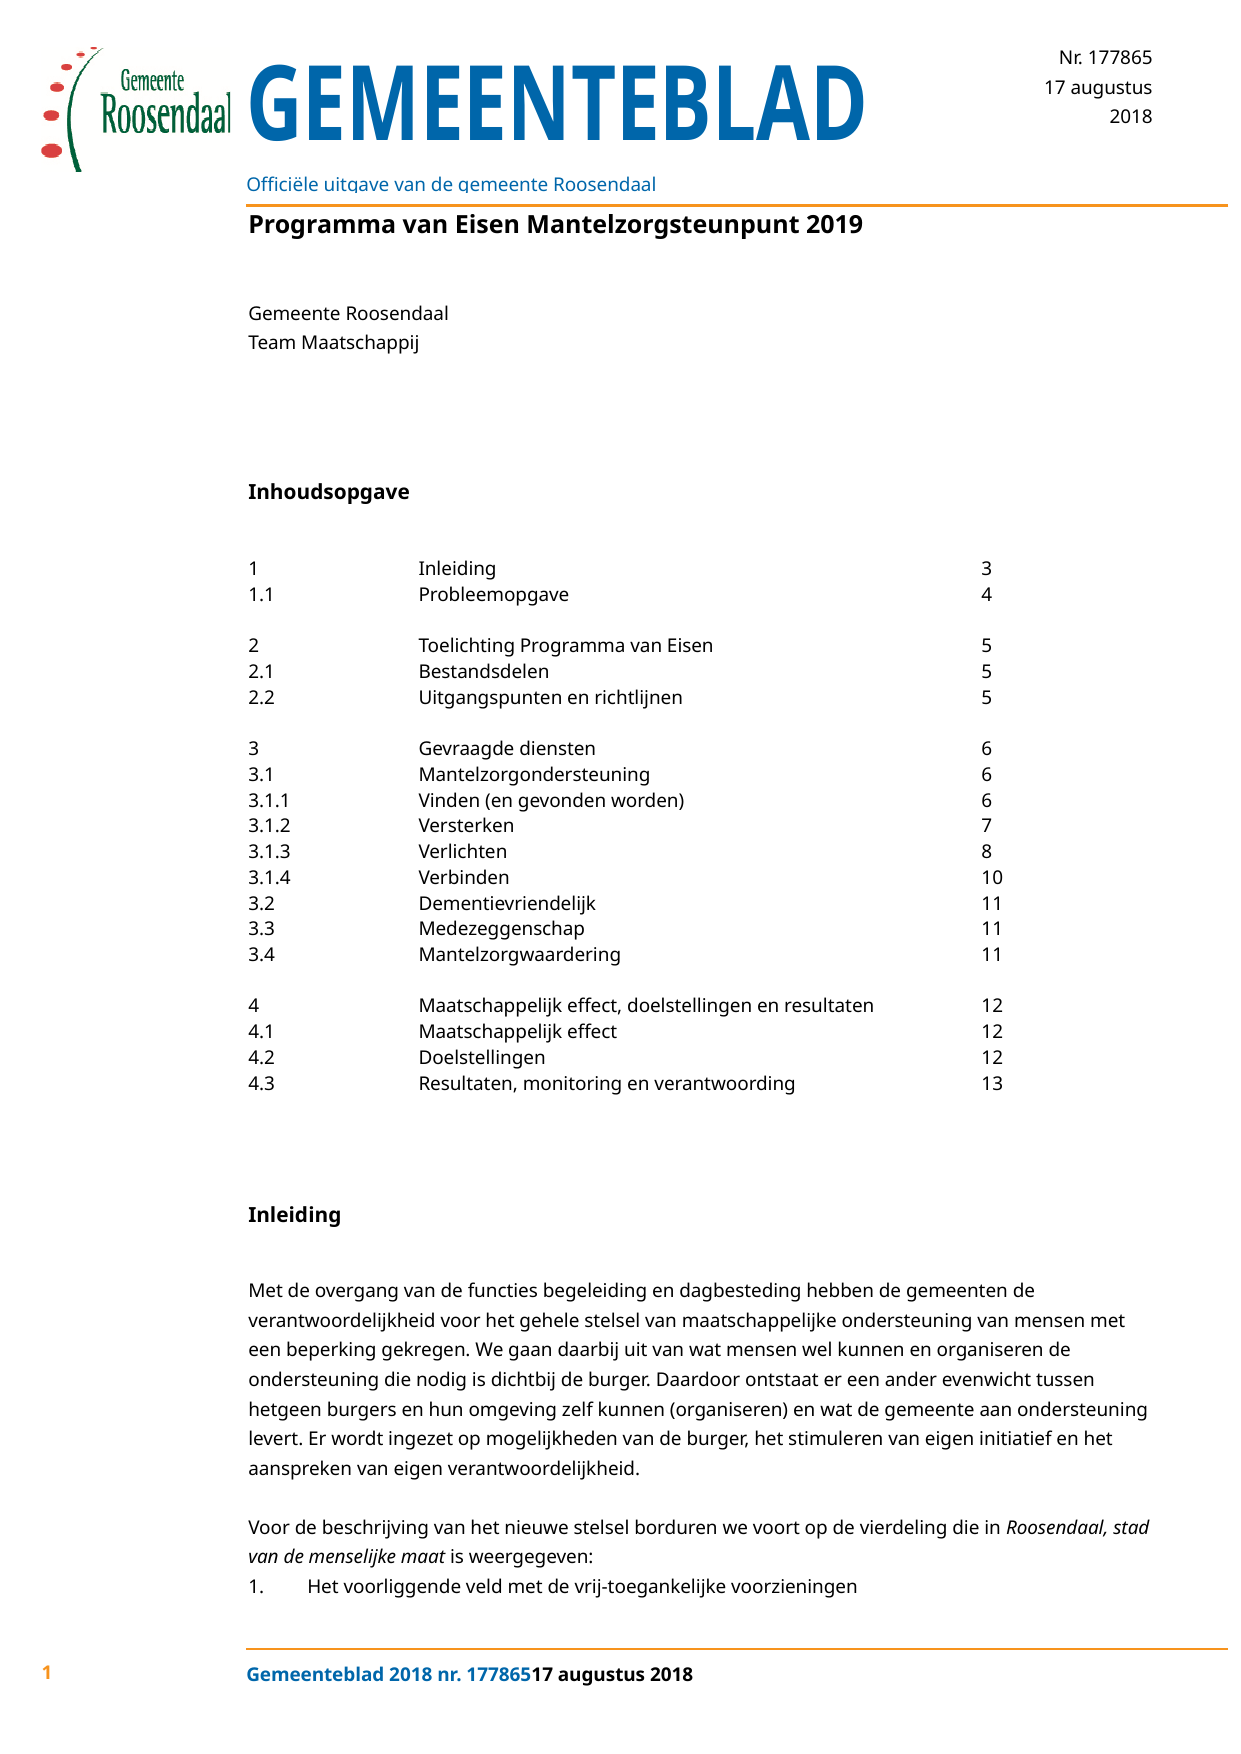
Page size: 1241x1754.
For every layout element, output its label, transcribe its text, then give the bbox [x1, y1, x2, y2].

table_cell Resultaten, monitoring en verantwoording [418, 1070, 981, 1096]
table_cell 3.2 [248, 890, 418, 915]
text Team Maatschappij [248, 329, 1152, 355]
table_cell [248, 607, 418, 632]
table_cell 2 [248, 633, 418, 658]
table_cell 3.1.1 [248, 787, 418, 812]
table_cell 4 [248, 993, 418, 1018]
table_cell 5 [981, 684, 1152, 709]
table_cell 13 [981, 1070, 1152, 1096]
table_cell 12 [981, 1018, 1152, 1044]
table_cell 2.2 [248, 684, 418, 709]
table_cell [418, 967, 981, 993]
table_cell 3.1.4 [248, 864, 418, 890]
table_cell [981, 967, 1152, 993]
table_cell Maatschappelijk effect, doelstellingen en resultaten [418, 993, 981, 1018]
table_cell [248, 967, 418, 993]
text Inleiding [248, 1200, 1152, 1228]
table_cell 2.1 [248, 658, 418, 684]
table_header 3 [981, 555, 1152, 581]
table_cell Uitgangspunten en richtlijnen [418, 684, 981, 709]
table_cell [418, 607, 981, 632]
table_cell 8 [981, 838, 1152, 864]
table_cell Verbinden [418, 864, 981, 890]
table_cell 3.3 [248, 915, 418, 941]
table_cell 12 [981, 993, 1152, 1018]
table_cell 3.1.2 [248, 813, 418, 838]
text Voor de beschrijving van het nieuwe stelsel borduren we voort op de vierdeling die in Roosendaal, stad van de menselijke maat is weergegeven: [248, 1514, 1152, 1569]
table_cell 1.1 [248, 581, 418, 607]
table_cell [248, 710, 418, 735]
table_header 1 [248, 555, 418, 581]
text Programma van Eisen Mantelzorgsteunpunt 2019 [248, 207, 1152, 241]
table_cell [418, 710, 981, 735]
table_cell 6 [981, 787, 1152, 812]
table_cell Dementievriendelijk [418, 890, 981, 915]
table_cell 10 [981, 864, 1152, 890]
table_cell 7 [981, 813, 1152, 838]
table_cell Mantelzorgondersteuning [418, 761, 981, 787]
table_cell 5 [981, 633, 1152, 658]
table_cell Toelichting Programma van Eisen [418, 633, 981, 658]
table_cell 12 [981, 1044, 1152, 1070]
table_cell Medezeggenschap [418, 915, 981, 941]
table_cell 3.1.3 [248, 838, 418, 864]
table_cell Gevraagde diensten [418, 735, 981, 761]
table_cell Doelstellingen [418, 1044, 981, 1070]
table_cell Mantelzorgwaardering [418, 941, 981, 967]
table_cell 11 [981, 941, 1152, 967]
table_cell Vinden (en gevonden worden) [418, 787, 981, 812]
table_cell Bestandsdelen [418, 658, 981, 684]
table_cell 11 [981, 915, 1152, 941]
table_cell Probleemopgave [418, 581, 981, 607]
text Gemeente Roosendaal [248, 300, 1152, 326]
table_cell Versterken [418, 813, 981, 838]
table_cell Maatschappelijk effect [418, 1018, 981, 1044]
table_cell [981, 1096, 1152, 1121]
table_cell Verlichten [418, 838, 981, 864]
table_header Inleiding [418, 555, 981, 581]
table_cell [418, 1096, 981, 1121]
table_cell 6 [981, 761, 1152, 787]
table_cell [981, 710, 1152, 735]
table_cell 4.3 [248, 1070, 418, 1096]
picture [41, 47, 231, 172]
text Inhoudsopgave [248, 477, 1152, 506]
table_cell 3.1 [248, 761, 418, 787]
table_cell [981, 607, 1152, 632]
list Het voorliggende veld met de vrij-toegankelijke voorzieningen [248, 1573, 1152, 1599]
table_cell 3.4 [248, 941, 418, 967]
table_cell 11 [981, 890, 1152, 915]
table_cell 5 [981, 658, 1152, 684]
text Met de overgang van de functies begeleiding en dagbesteding hebben de gemeenten de verantwoordelijkheid voor het gehele stelsel van maatschappelijke ondersteuning van mensen met een beperking gekregen. We gaan daarbij uit van wat mensen wel kunnen en organiseren de ondersteuning die nodig is dichtbij de burger. Daardoor ontstaat er een ander evenwicht tussen hetgeen burgers en hun omgeving zelf kunnen (organiseren) en wat de gemeente aan ondersteuning levert. Er wordt ingezet op mogelijkheden van de burger, het stimuleren van eigen initiatief en het aanspreken van eigen verantwoordelijkheid. [248, 1277, 1152, 1481]
table_cell 4.2 [248, 1044, 418, 1070]
table_cell 6 [981, 735, 1152, 761]
table_cell 4.1 [248, 1018, 418, 1044]
table_cell 3 [248, 735, 418, 761]
table_cell [248, 1096, 418, 1121]
table_cell 4 [981, 581, 1152, 607]
